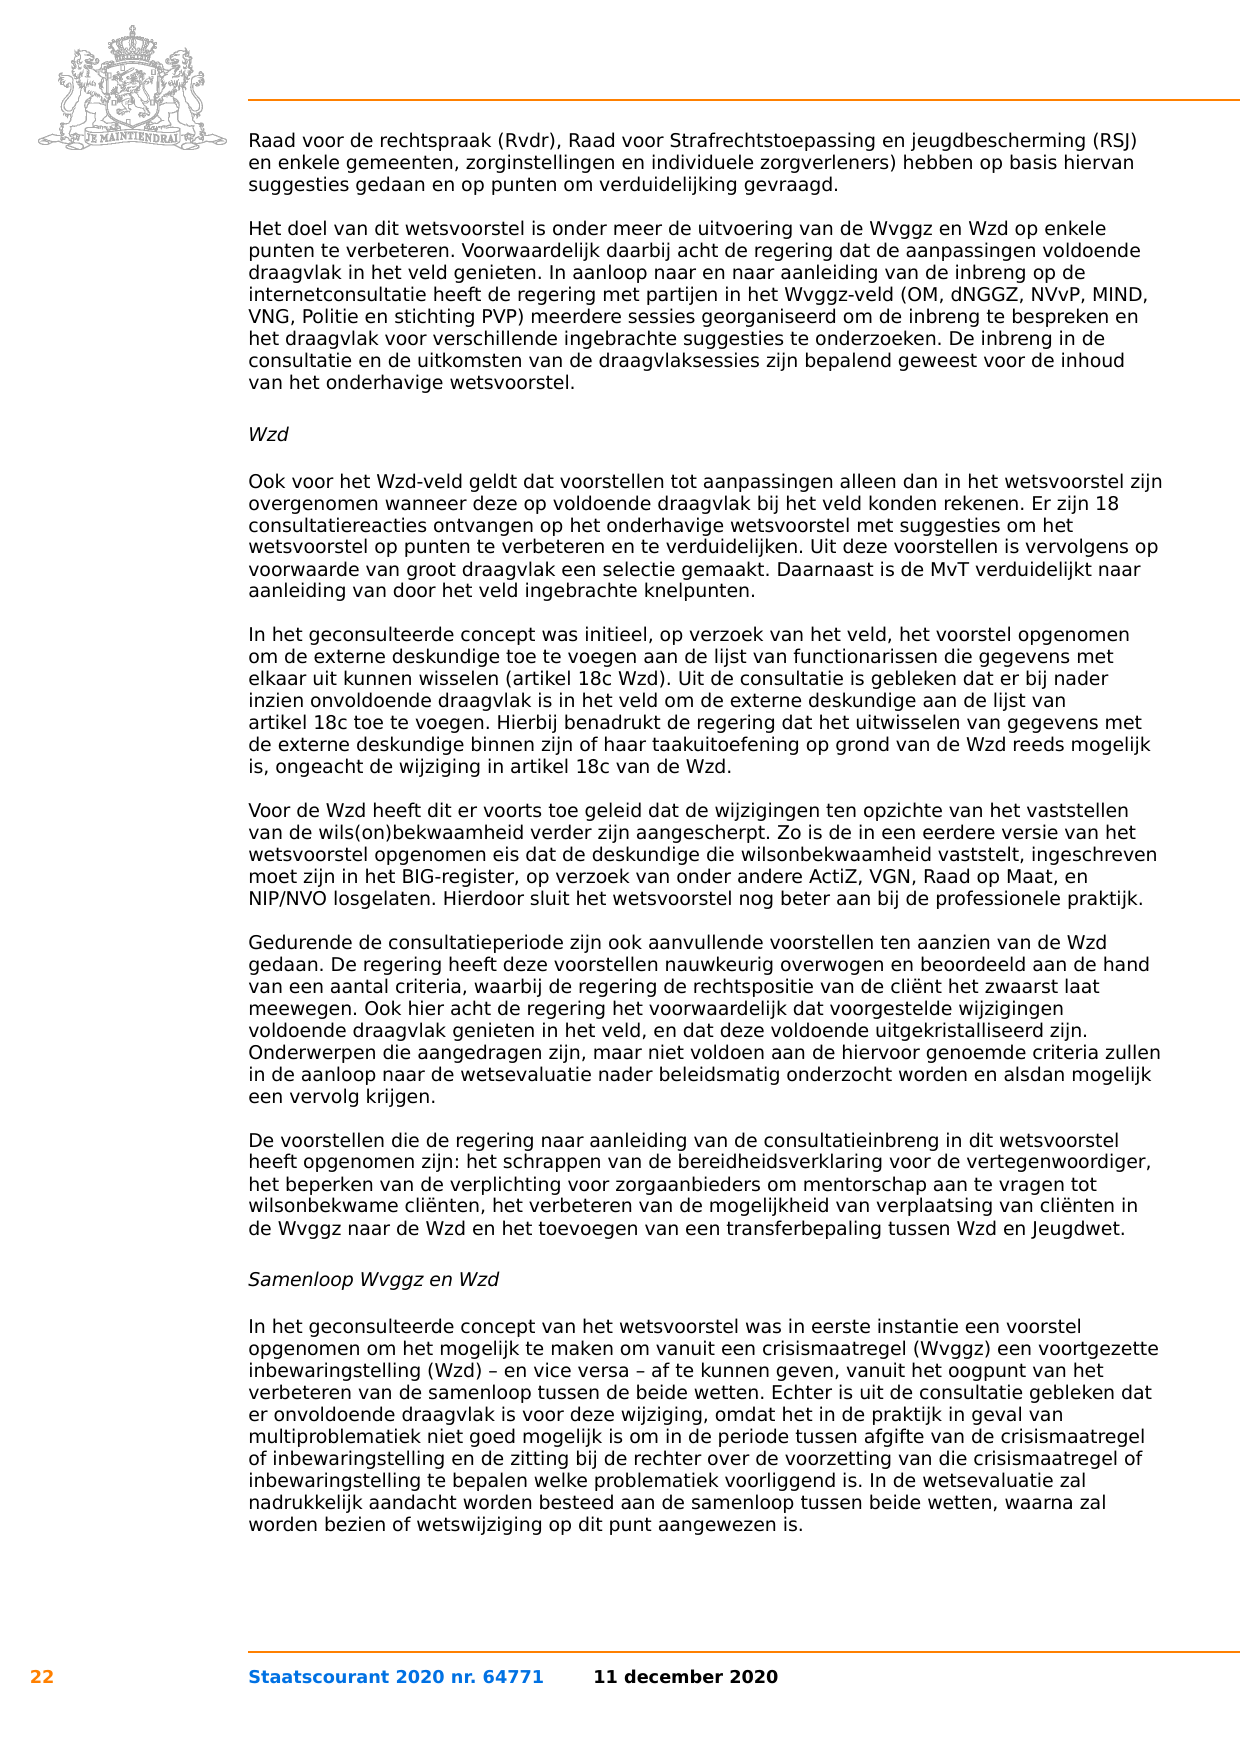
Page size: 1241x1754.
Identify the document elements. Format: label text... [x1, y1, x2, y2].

text De voorstellen die de regering naar aanleiding van de consultatieinbreng in dit wetsvoorstel heeft opgenomen zijn: het schrappen van de bereidheidsverklaring voor de vertegenwoordiger, het beperken van de verplichting voor zorgaanbieders om mentorschap aan te vragen tot wilsonbekwame cliënten, het verbeteren van de mogelijkheid van verplaatsing van cliënten in de Wvggz naar de Wzd en het toevoegen van een transferbepaling tussen Wzd en Jeugdwet. [248, 1129, 1163, 1239]
text In het geconsulteerde concept van het wetsvoorstel was in eerste instantie een voorstel opgenomen om het mogelijk te maken om vanuit een crisismaatregel (Wvggz) een voortgezette inbewaringstelling (Wzd) – en vice versa – af te kunnen geven, vanuit het oogpunt van het verbeteren van de samenloop tussen de beide wetten. Echter is uit de consultatie gebleken dat er onvoldoende draagvlak is voor deze wijziging, omdat het in de praktijk in geval van multiproblematiek niet goed mogelijk is om in de periode tussen afgifte van de crisismaatregel of inbewaringstelling en de zitting bij de rechter over de voorzetting van die crisismaatregel of inbewaringstelling te bepalen welke problematiek voorliggend is. In de wetsevaluatie zal nadrukkelijk aandacht worden besteed aan de samenloop tussen beide wetten, waarna zal worden bezien of wetswijziging op dit punt aangewezen is. [248, 1316, 1163, 1536]
text Ook voor het Wzd-veld geldt dat voorstellen tot aanpassingen alleen dan in het wetsvoorstel zijn overgenomen wanneer deze op voldoende draagvlak bij het veld konden rekenen. Er zijn 18 consultatiereacties ontvangen op het onderhavige wetsvoorstel met suggesties om het wetsvoorstel op punten te verbeteren en te verduidelijken. Uit deze voorstellen is vervolgens op voorwaarde van groot draagvlak een selectie gemaakt. Daarnaast is de MvT verduidelijkt naar aanleiding van door het veld ingebrachte knelpunten. [248, 471, 1163, 602]
text Raad voor de rechtspraak (Rvdr), Raad voor Strafrechtstoepassing en jeugdbescherming (RSJ) en enkele gemeenten, zorginstellingen en individuele zorgverleners) hebben op basis hiervan suggesties gedaan en op punten om verduidelijking gevraagd. [248, 130, 1163, 196]
picture [38, 25, 227, 150]
text In het geconsulteerde concept was initieel, op verzoek van het veld, het voorstel opgenomen om de externe deskundige toe te voegen aan de lijst van functionarissen die gegevens met elkaar uit kunnen wisselen (artikel 18c Wzd). Uit de consultatie is gebleken dat er bij nader inzien onvoldoende draagvlak is in het veld om de externe deskundige aan de lijst van artikel 18c toe te voegen. Hierbij benadrukt de regering dat het uitwisselen van gegevens met de externe deskundige binnen zijn of haar taakuitoefening op grond van de Wzd reeds mogelijk is, ongeacht de wijziging in artikel 18c van de Wzd. [248, 624, 1163, 778]
text Het doel van dit wetsvoorstel is onder meer de uitvoering van de Wvggz en Wzd op enkele punten te verbeteren. Voorwaardelijk daarbij acht de regering dat de aanpassingen voldoende draagvlak in het veld genieten. In aanloop naar en naar aanleiding van de inbreng op de internetconsultatie heeft de regering met partijen in het Wvggz-veld (OM, dNGGZ, NVvP, MIND, VNG, Politie en stichting PVP) meerdere sessies georganiseerd om de inbreng te bespreken en het draagvlak voor verschillende ingebrachte suggesties te onderzoeken. De inbreng in de consultatie en de uitkomsten van de draagvlaksessies zijn bepalend geweest voor de inhoud van het onderhavige wetsvoorstel. [248, 218, 1163, 393]
subtitle Samenloop Wvggz en Wzd [248, 1269, 1163, 1291]
subtitle Wzd [248, 423, 1163, 446]
text Gedurende de consultatieperiode zijn ook aanvullende voorstellen ten aanzien van de Wzd gedaan. De regering heeft deze voorstellen nauwkeurig overwogen en beoordeeld aan de hand van een aantal criteria, waarbij de regering de rechtspositie van de cliënt het zwaarst laat meewegen. Ook hier acht de regering het voorwaardelijk dat voorgestelde wijzigingen voldoende draagvlak genieten in het veld, en dat deze voldoende uitgekristalliseerd zijn. Onderwerpen die aangedragen zijn, maar niet voldoen aan de hiervoor genoemde criteria zullen in de aanloop naar de wetsevaluatie nader beleidsmatig onderzocht worden en alsdan mogelijk een vervolg krijgen. [248, 932, 1163, 1108]
text Voor de Wzd heeft dit er voorts toe geleid dat de wijzigingen ten opzichte van het vaststellen van de wils(on)bekwaamheid verder zijn aangescherpt. Zo is de in een eerdere versie van het wetsvoorstel opgenomen eis dat de deskundige die wilsonbekwaamheid vaststelt, ingeschreven moet zijn in het BIG-register, op verzoek van onder andere ActiZ, VGN, Raad op Maat, en NIP/NVO losgelaten. Hierdoor sluit het wetsvoorstel nog beter aan bij de professionele praktijk. [248, 800, 1163, 910]
